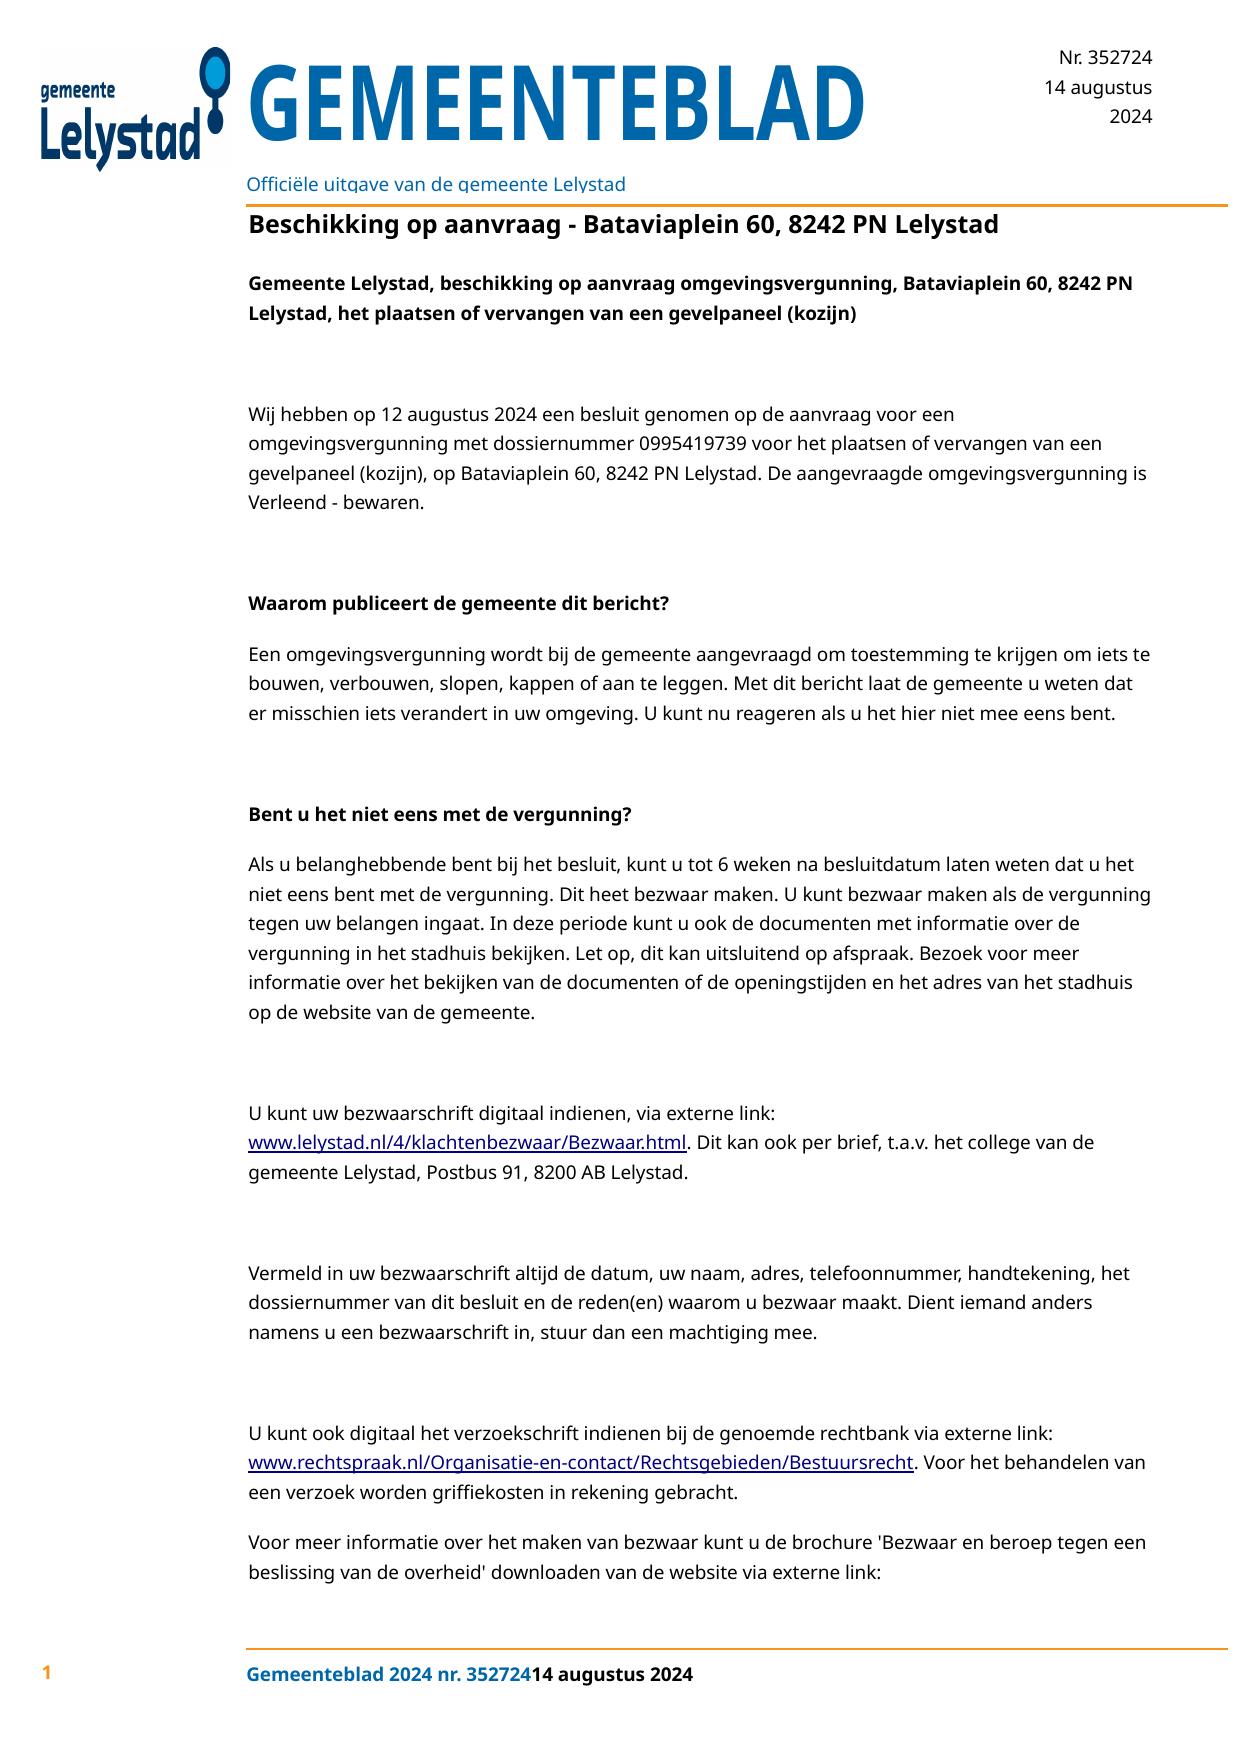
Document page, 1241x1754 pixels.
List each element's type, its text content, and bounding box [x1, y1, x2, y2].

text Als u belanghebbende bent bij het besluit, kunt u tot 6 weken na besluitdatum laten weten dat u het niet eens bent met de vergunning. Dit heet bezwaar maken. U kunt bezwaar maken als de vergunning tegen uw belangen ingaat. In deze periode kunt u ook de documenten met informatie over de vergunning in het stadhuis bekijken. Let op, dit kan uitsluitend op afspraak. Bezoek voor meer informatie over het bekijken van de documenten of de openingstijden en het adres van het stadhuis op de website van de gemeente. [248, 851, 1152, 1025]
text Waarom publiceert de gemeente dit bericht? [248, 590, 1152, 616]
text U kunt uw bezwaarschrift digitaal indienen, via externe link: www.lelystad.nl/4/klachtenbezwaar/Bezwaar.html. Dit kan ook per brief, t.a.v. het college van de gemeente Lelystad, Postbus 91, 8200 AB Lelystad. [248, 1100, 1152, 1185]
text Bent u het niet eens met de vergunning? [248, 801, 1152, 826]
text Een omgevingsvergunning wordt bij de gemeente aangevraagd om toestemming te krijgen om iets te bouwen, verbouwen, slopen, kappen of aan te leggen. Met dit bericht laat de gemeente u weten dat er misschien iets verandert in uw omgeving. U kunt nu reageren als u het hier niet mee eens bent. [248, 641, 1152, 726]
text U kunt ook digitaal het verzoekschrift indienen bij de genoemde rechtbank via externe link: www.rechtspraak.nl/Organisatie-en-contact/Rechtsgebieden/Bestuursrecht. Voor het behandelen van een verzoek worden griffiekosten in rekening gebracht. [248, 1420, 1152, 1505]
text Vermeld in uw bezwaarschrift altijd de datum, uw naam, adres, telefoonnummer, handtekening, het dossiernummer van dit besluit en de reden(en) waarom u bezwaar maakt. Dient iemand anders namens u een bezwaarschrift in, stuur dan een machtiging mee. [248, 1260, 1152, 1345]
picture [41, 47, 231, 172]
text Voor meer informatie over het maken van bezwaar kunt u de brochure 'Bezwaar en beroep tegen een beslissing van de overheid' downloaden van de website via externe link: [248, 1529, 1152, 1585]
text Gemeente Lelystad, beschikking op aanvraag omgevingsvergunning, Bataviaplein 60, 8242 PN Lelystad, het plaatsen of vervangen van een gevelpaneel (kozijn) [248, 270, 1152, 326]
text Beschikking op aanvraag - Bataviaplein 60, 8242 PN Lelystad [248, 207, 1152, 241]
text Wij hebben op 12 augustus 2024 een besluit genomen op de aanvraag voor een omgevingsvergunning met dossiernummer 0995419739 voor het plaatsen of vervangen van een gevelpaneel (kozijn), op Bataviaplein 60, 8242 PN Lelystad. De aangevraagde omgevingsvergunning is Verleend - bewaren. [248, 401, 1152, 515]
